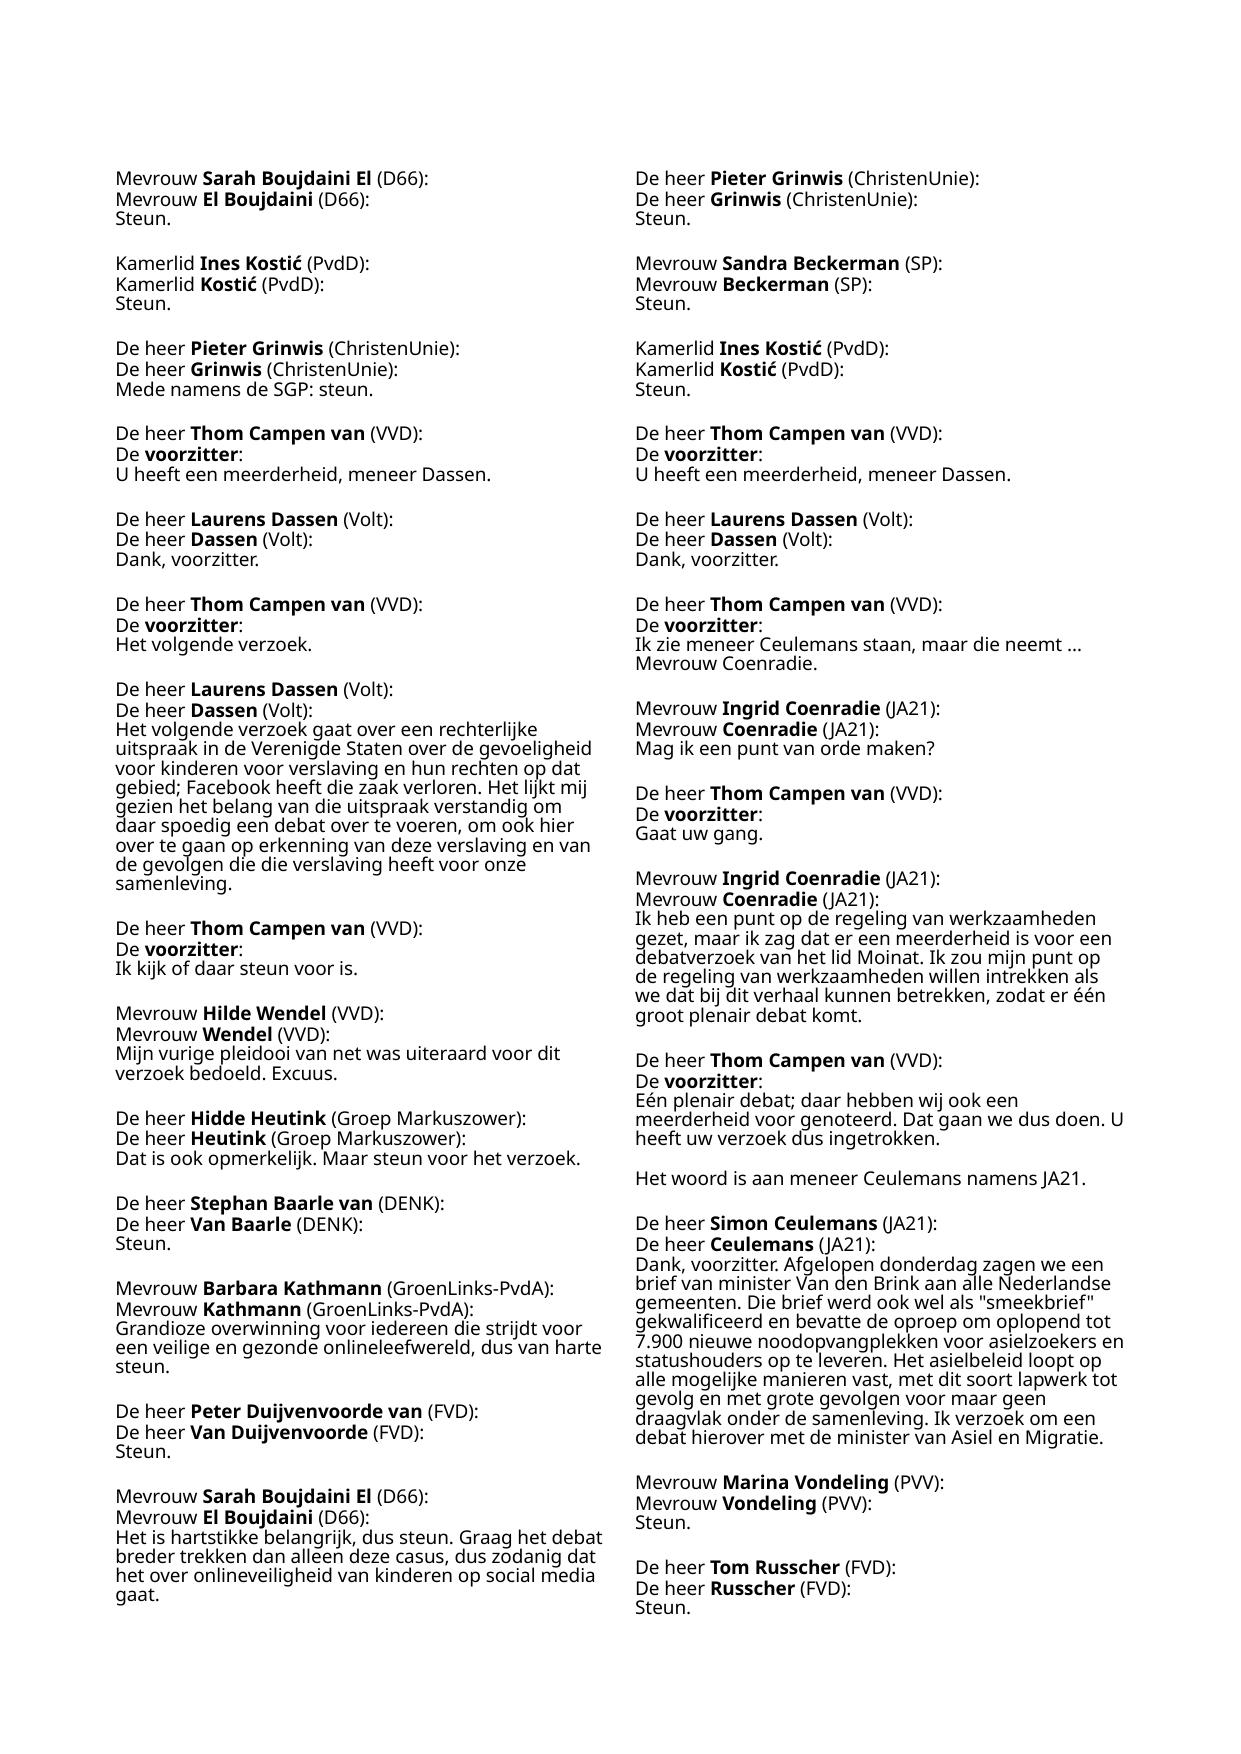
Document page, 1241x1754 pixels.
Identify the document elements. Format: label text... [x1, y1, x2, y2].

text Kamerlid Ines Kostić (PvdD): [635, 336, 1125, 361]
text Mevrouw Kathmann (GroenLinks-PvdA): [115, 1301, 605, 1320]
text Mevrouw Hilde Wendel (VVD): [115, 1000, 605, 1026]
text De heer Ceulemans (JA21): [635, 1236, 1125, 1256]
text Mag ik een punt van orde maken? [635, 740, 1125, 759]
text De heer Thom Campen van (VVD): [635, 1047, 1125, 1073]
text Kamerlid Ines Kostić (PvdD): [115, 250, 605, 276]
text Ik zie meneer Ceulemans staan, maar die neemt … Mevrouw Coenradie. [635, 636, 1125, 674]
text Kamerlid Kostić (PvdD): [115, 276, 605, 295]
text De heer Thom Campen van (VVD): [635, 421, 1125, 446]
text Mijn vurige pleidooi van net was uiteraard voor dit verzoek bedoeld. Excuus. [115, 1045, 605, 1084]
text De heer Dassen (Volt): [115, 531, 605, 551]
text De heer Thom Campen van (VVD): [115, 591, 605, 617]
text De heer Dassen (Volt): [115, 702, 605, 721]
text Mevrouw El Boujdaini (D66): [115, 191, 605, 210]
text De heer Thom Campen van (VVD): [115, 915, 605, 941]
text Dank, voorzitter. [635, 551, 1125, 570]
text Mevrouw Vondeling (PVV): [635, 1495, 1125, 1514]
text Gaat uw gang. [635, 825, 1125, 844]
text De heer Tom Russcher (FVD): [635, 1554, 1125, 1580]
text Steun. [635, 1599, 1125, 1618]
text Het woord is aan meneer Ceulemans namens JA21. [635, 1170, 1125, 1190]
text Steun. [115, 295, 605, 315]
text De voorzitter: [115, 617, 605, 636]
text Mevrouw El Boujdaini (D66): [115, 1509, 605, 1529]
text Mevrouw Coenradie (JA21): [635, 891, 1125, 910]
text De heer Thom Campen van (VVD): [115, 421, 605, 446]
text Eén plenair debat; daar hebben wij ook een meerderheid voor genoteerd. Dat gaan we dus doen. U heeft uw verzoek dus ingetrokken. [635, 1092, 1125, 1150]
text Steun. [635, 295, 1125, 315]
text De heer Pieter Grinwis (ChristenUnie): [635, 165, 1125, 191]
text De heer Van Duijvenvoorde (FVD): [115, 1424, 605, 1443]
text De heer Laurens Dassen (Volt): [115, 506, 605, 531]
text Mevrouw Sarah Boujdaini El (D66): [115, 1484, 605, 1509]
text Kamerlid Kostić (PvdD): [635, 361, 1125, 381]
text Steun. [635, 210, 1125, 229]
text De heer Peter Duijvenvoorde van (FVD): [115, 1398, 605, 1424]
text Het volgende verzoek gaat over een rechterlijke uitspraak in de Verenigde Staten over de gevoeligheid voor kinderen voor verslaving en hun rechten op dat gebied; Facebook heeft die zaak verloren. Het lijkt mij gezien het belang van die uitspraak verstandig om daar spoedig een debat over te voeren, om ook hier over te gaan op erkenning van deze verslaving en van de gevolgen die die verslaving heeft voor onze samenleving. [115, 721, 605, 894]
text Steun. [115, 210, 605, 229]
text De heer Thom Campen van (VVD): [635, 591, 1125, 617]
text De voorzitter: [635, 617, 1125, 636]
text De voorzitter: [635, 1073, 1125, 1092]
text De heer Dassen (Volt): [635, 531, 1125, 551]
text U heeft een meerderheid, meneer Dassen. [115, 466, 605, 485]
text Mevrouw Ingrid Coenradie (JA21): [635, 865, 1125, 891]
text De heer Thom Campen van (VVD): [635, 780, 1125, 806]
text Ik heb een punt op de regeling van werkzaamheden gezet, maar ik zag dat er een meerderheid is voor een debatverzoek van het lid Moinat. Ik zou mijn punt op de regeling van werkzaamheden willen intrekken als we dat bij dit verhaal kunnen betrekken, zodat er één groot plenair debat komt. [635, 910, 1125, 1026]
text Steun. [115, 1235, 605, 1254]
text De heer Grinwis (ChristenUnie): [635, 191, 1125, 210]
text Het is hartstikke belangrijk, dus steun. Graag het debat breder trekken dan alleen deze casus, dus zodanig dat het over onlineveiligheid van kinderen op social media gaat. [115, 1529, 605, 1606]
text Mevrouw Coenradie (JA21): [635, 721, 1125, 740]
text Grandioze overwinning voor iedereen die strijdt voor een veilige en gezonde onlineleefwereld, dus van harte steun. [115, 1320, 605, 1378]
text Dat is ook opmerkelijk. Maar steun voor het verzoek. [115, 1150, 605, 1169]
text De heer Stephan Baarle van (DENK): [115, 1190, 605, 1216]
text Mede namens de SGP: steun. [115, 381, 605, 400]
text De heer Heutink (Groep Markuszower): [115, 1130, 605, 1150]
text De voorzitter: [115, 941, 605, 960]
text Mevrouw Sarah Boujdaini El (D66): [115, 165, 605, 191]
text De heer Russcher (FVD): [635, 1580, 1125, 1599]
text De heer Van Baarle (DENK): [115, 1216, 605, 1235]
text Dank, voorzitter. Afgelopen donderdag zagen we een brief van minister Van den Brink aan alle Nederlandse gemeenten. Die brief werd ook wel als "smeekbrief" gekwalificeerd en bevatte de oproep om oplopend tot 7.900 nieuwe noodopvangplekken voor asielzoekers en statushouders op te leveren. Het asielbeleid loopt op alle mogelijke manieren vast, met dit soort lapwerk tot gevolg en met grote gevolgen voor maar geen draagvlak onder de samenleving. Ik verzoek om een debat hierover met de minister van Asiel en Migratie. [635, 1256, 1125, 1448]
text De heer Laurens Dassen (Volt): [115, 676, 605, 702]
text Mevrouw Marina Vondeling (PVV): [635, 1469, 1125, 1495]
text De heer Laurens Dassen (Volt): [635, 506, 1125, 531]
text Het volgende verzoek. [115, 636, 605, 655]
text Steun. [635, 381, 1125, 400]
text Mevrouw Wendel (VVD): [115, 1026, 605, 1045]
text De voorzitter: [635, 446, 1125, 466]
text De voorzitter: [115, 446, 605, 466]
text De heer Simon Ceulemans (JA21): [635, 1211, 1125, 1236]
text Mevrouw Barbara Kathmann (GroenLinks-PvdA): [115, 1275, 605, 1301]
text Mevrouw Beckerman (SP): [635, 276, 1125, 295]
text Steun. [635, 1514, 1125, 1533]
text Steun. [115, 1443, 605, 1463]
text Mevrouw Ingrid Coenradie (JA21): [635, 695, 1125, 721]
text Dank, voorzitter. [115, 551, 605, 570]
text Mevrouw Sandra Beckerman (SP): [635, 250, 1125, 276]
text Ik kijk of daar steun voor is. [115, 960, 605, 979]
text De heer Grinwis (ChristenUnie): [115, 361, 605, 381]
text U heeft een meerderheid, meneer Dassen. [635, 466, 1125, 485]
text De voorzitter: [635, 806, 1125, 825]
text De heer Pieter Grinwis (ChristenUnie): [115, 336, 605, 361]
text De heer Hidde Heutink (Groep Markuszower): [115, 1105, 605, 1130]
